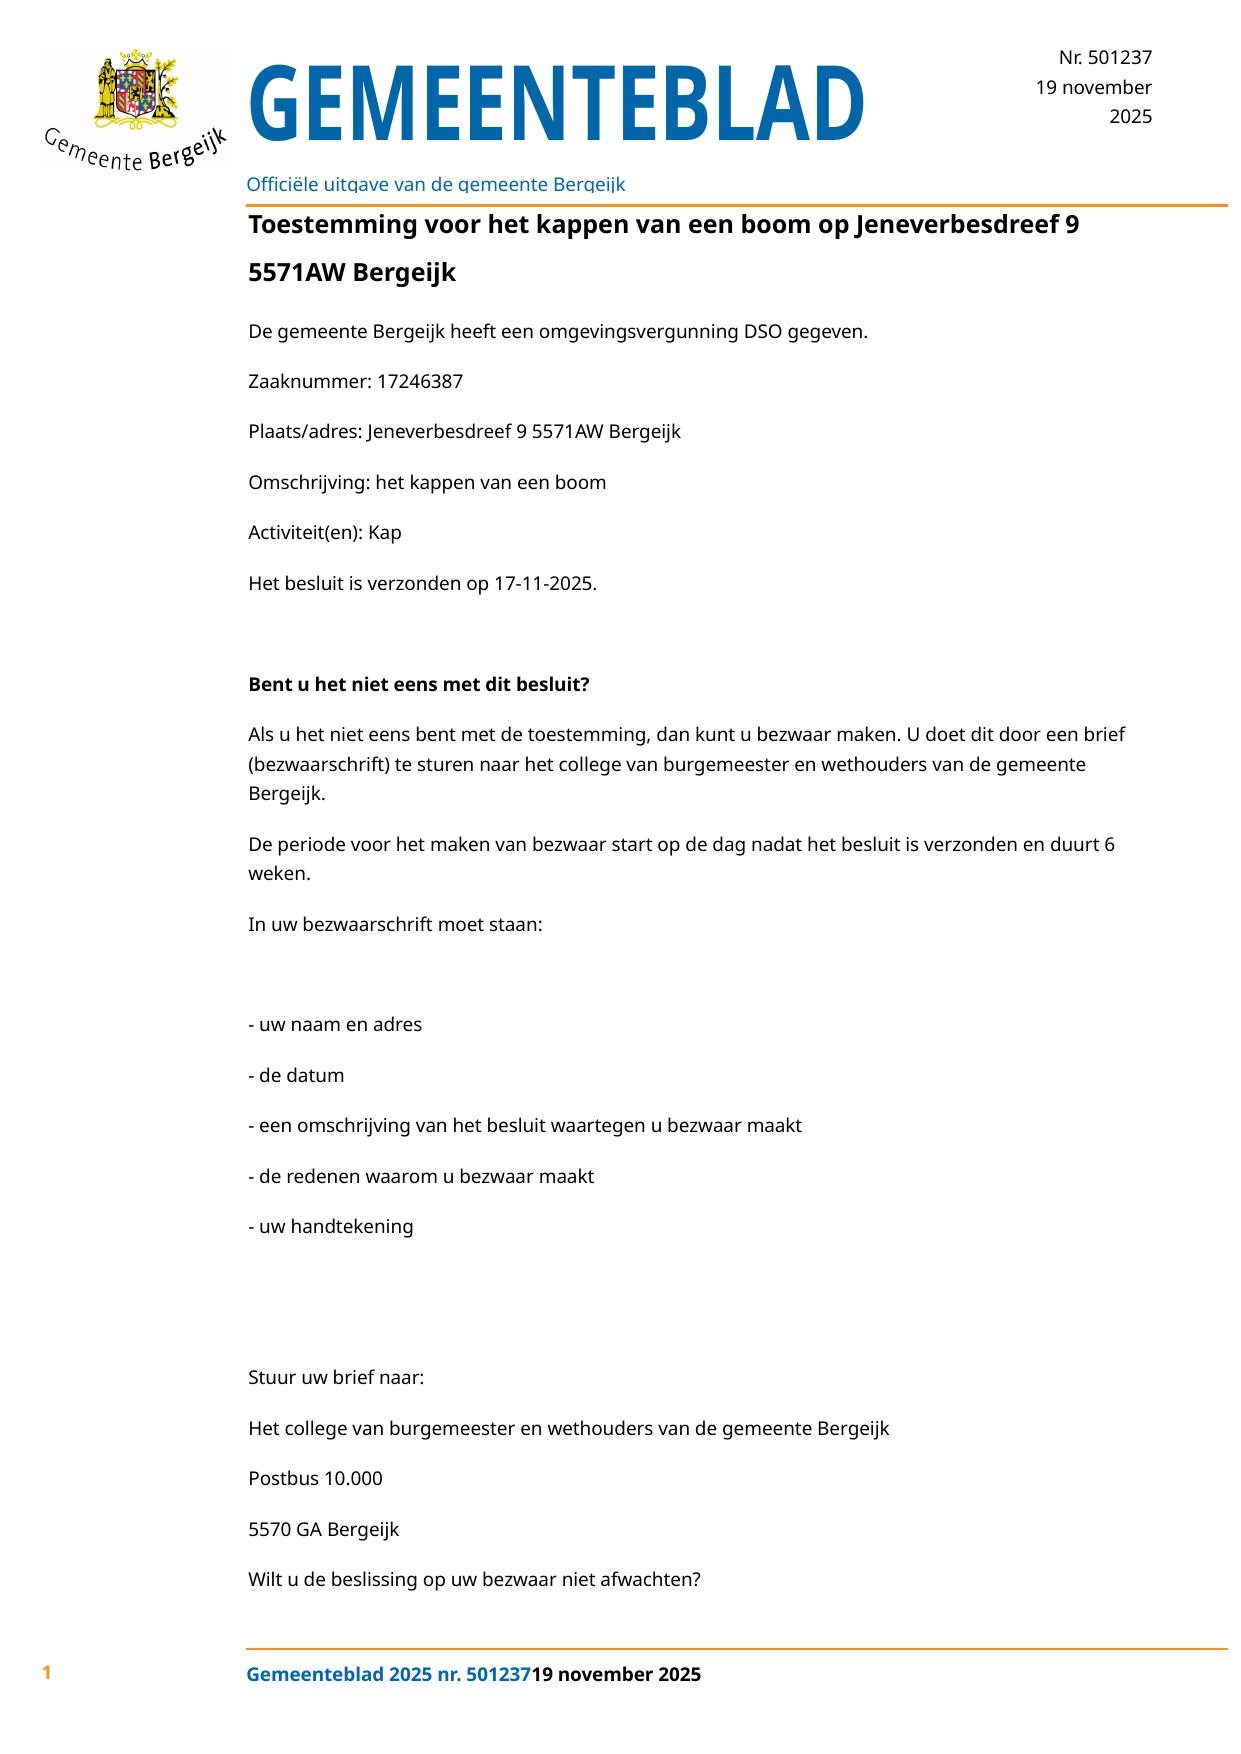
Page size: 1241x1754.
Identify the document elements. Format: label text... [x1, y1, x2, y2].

text Als u het niet eens bent met de toestemming, dan kunt u bezwaar maken. U doet dit door een brief (bezwaarschrift) te sturen naar het college van burgemeester en wethouders van de gemeente Bergeijk. [248, 721, 1152, 806]
text - uw handtekening [248, 1213, 1152, 1239]
picture [41, 47, 231, 172]
text Bent u het niet eens met dit besluit? [248, 671, 1152, 697]
text Plaats/adres: Jeneverbesdreef 9 5571AW Bergeijk [248, 419, 1152, 444]
text - uw naam en adres [248, 1012, 1152, 1037]
text In uw bezwaarschrift moet staan: [248, 911, 1152, 937]
text Stuur uw brief naar: [248, 1364, 1152, 1390]
text Omschrijving: het kappen van een boom [248, 469, 1152, 495]
text Zaaknummer: 17246387 [248, 368, 1152, 394]
text Toestemming voor het kappen van een boom op Jeneverbesdreef 9 5571AW Bergeijk [248, 207, 1152, 288]
text Het besluit is verzonden op 17-11-2025. [248, 570, 1152, 596]
text De periode voor het maken van bezwaar start op de dag nadat het besluit is verzonden en duurt 6 weken. [248, 831, 1152, 886]
text - de datum [248, 1062, 1152, 1088]
text - de redenen waarom u bezwaar maakt [248, 1163, 1152, 1189]
text De gemeente Bergeijk heeft een omgevingsvergunning DSO gegeven. [248, 318, 1152, 344]
text Activiteit(en): Kap [248, 519, 1152, 545]
text - een omschrijving van het besluit waartegen u bezwaar maakt [248, 1112, 1152, 1138]
text Wilt u de beslissing op uw bezwaar niet afwachten? [248, 1566, 1152, 1592]
text 5570 GA Bergeijk [248, 1516, 1152, 1542]
text Het college van burgemeester en wethouders van de gemeente Bergeijk [248, 1415, 1152, 1441]
text Postbus 10.000 [248, 1465, 1152, 1491]
